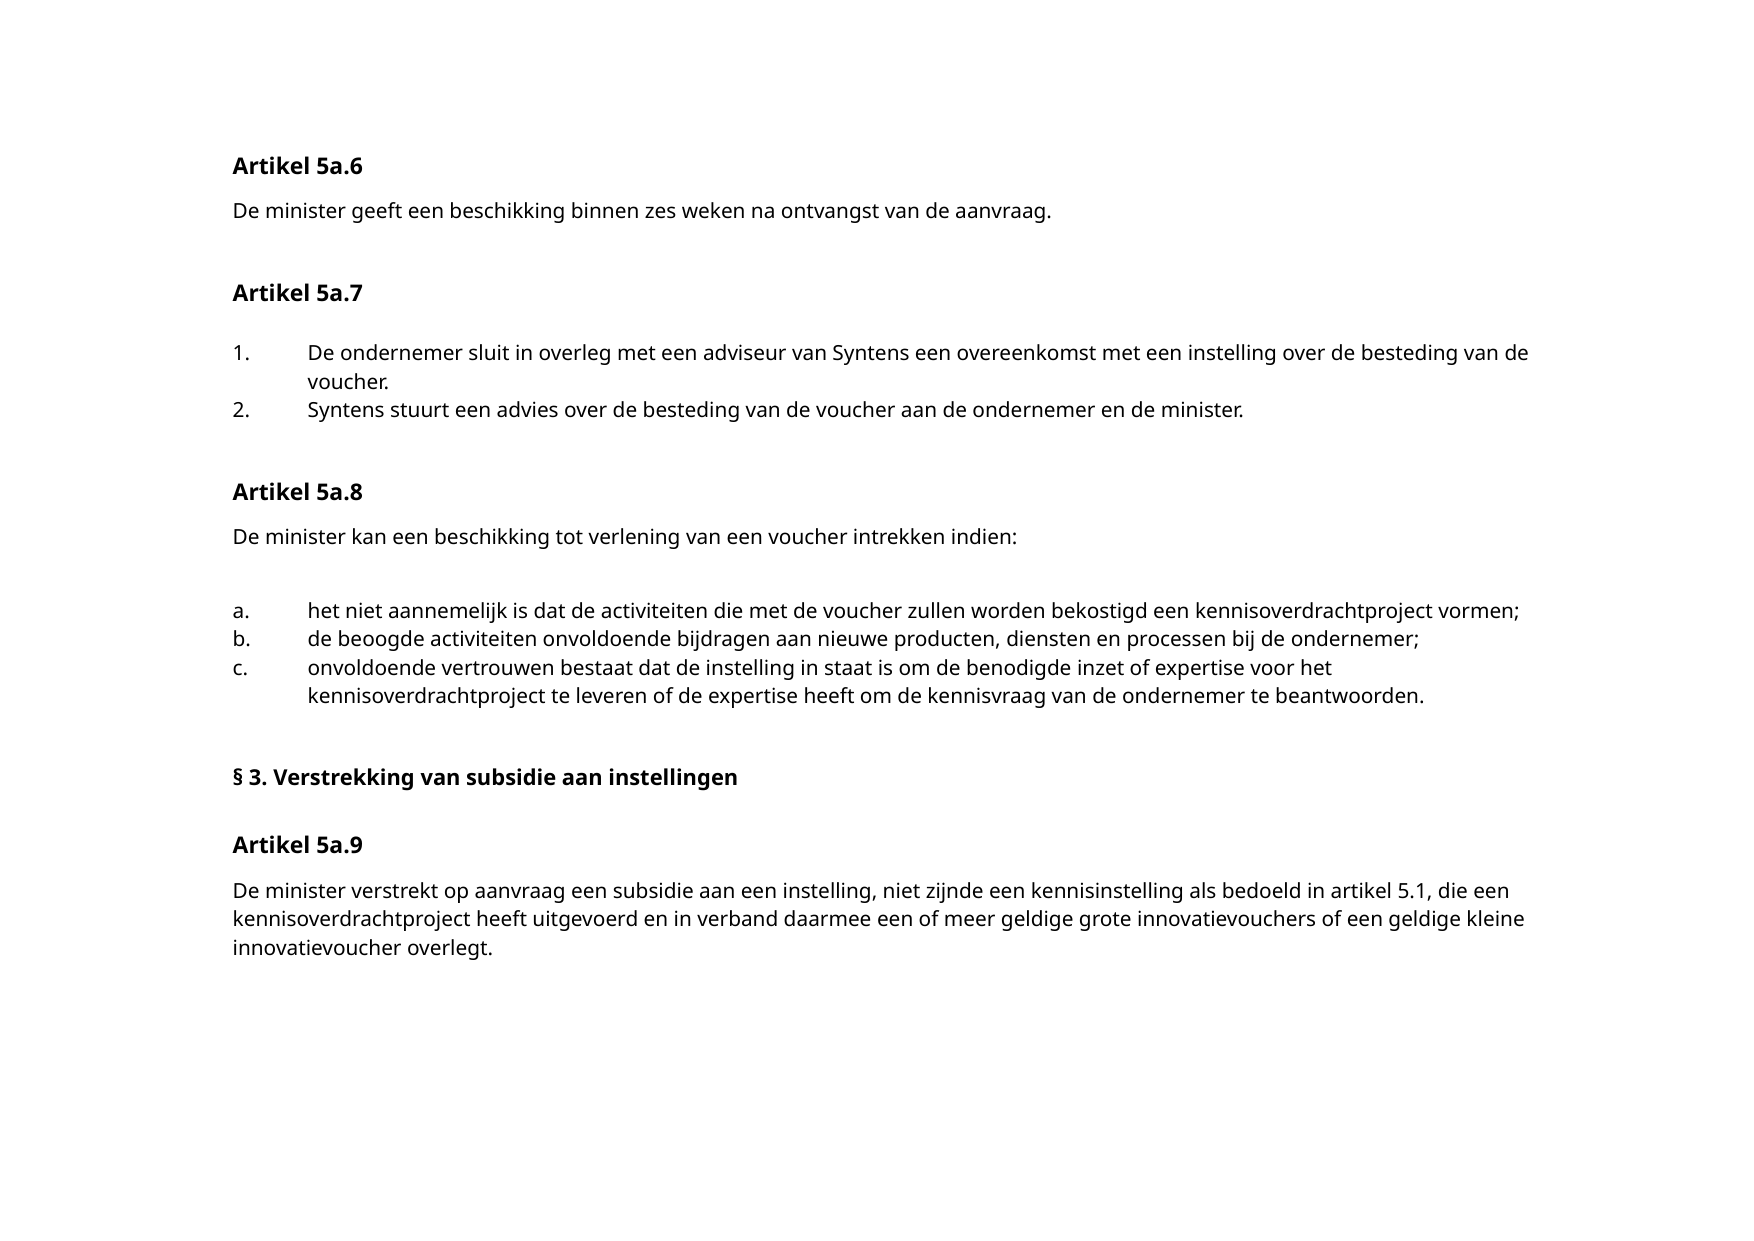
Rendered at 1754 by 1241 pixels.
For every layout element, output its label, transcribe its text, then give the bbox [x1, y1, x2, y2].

text De minister kan een beschikking tot verlening van een voucher intrekken indien: [232, 522, 1566, 551]
subtitle Artikel 5a.9 [232, 829, 1566, 861]
subtitle § 3. Verstrekking van subsidie aan instellingen [232, 762, 1566, 792]
list het niet aannemelijk is dat de activiteiten die met de voucher zullen worden bekostigd een kennisoverdrachtproject vormen; [232, 596, 1566, 624]
list Syntens stuurt een advies over de besteding van de voucher aan de ondernemer en de minister. [232, 395, 1566, 424]
subtitle Artikel 5a.6 [232, 150, 1566, 181]
list de beoogde activiteiten onvoldoende bijdragen aan nieuwe producten, diensten en processen bij de ondernemer; [232, 624, 1566, 653]
list onvoldoende vertrouwen bestaat dat de instelling in staat is om de benodigde inzet of expertise voor het kennisoverdrachtproject te leveren of de expertise heeft om de kennisvraag van de ondernemer te beantwoorden. [232, 653, 1566, 710]
subtitle Artikel 5a.8 [232, 476, 1566, 507]
list De ondernemer sluit in overleg met een adviseur van Syntens een overeenkomst met een instelling over de besteding van de voucher. [232, 338, 1566, 395]
subtitle Artikel 5a.7 [232, 277, 1566, 308]
text De minister verstrekt op aanvraag een subsidie aan een instelling, niet zijnde een kennisinstelling als bedoeld in artikel 5.1, die een kennisoverdrachtproject heeft uitgevoerd en in verband daarmee een of meer geldige grote innovatievouchers of een geldige kleine innovatievoucher overlegt. [232, 876, 1566, 961]
text De minister geeft een beschikking binnen zes weken na ontvangst van de aanvraag. [232, 196, 1566, 225]
